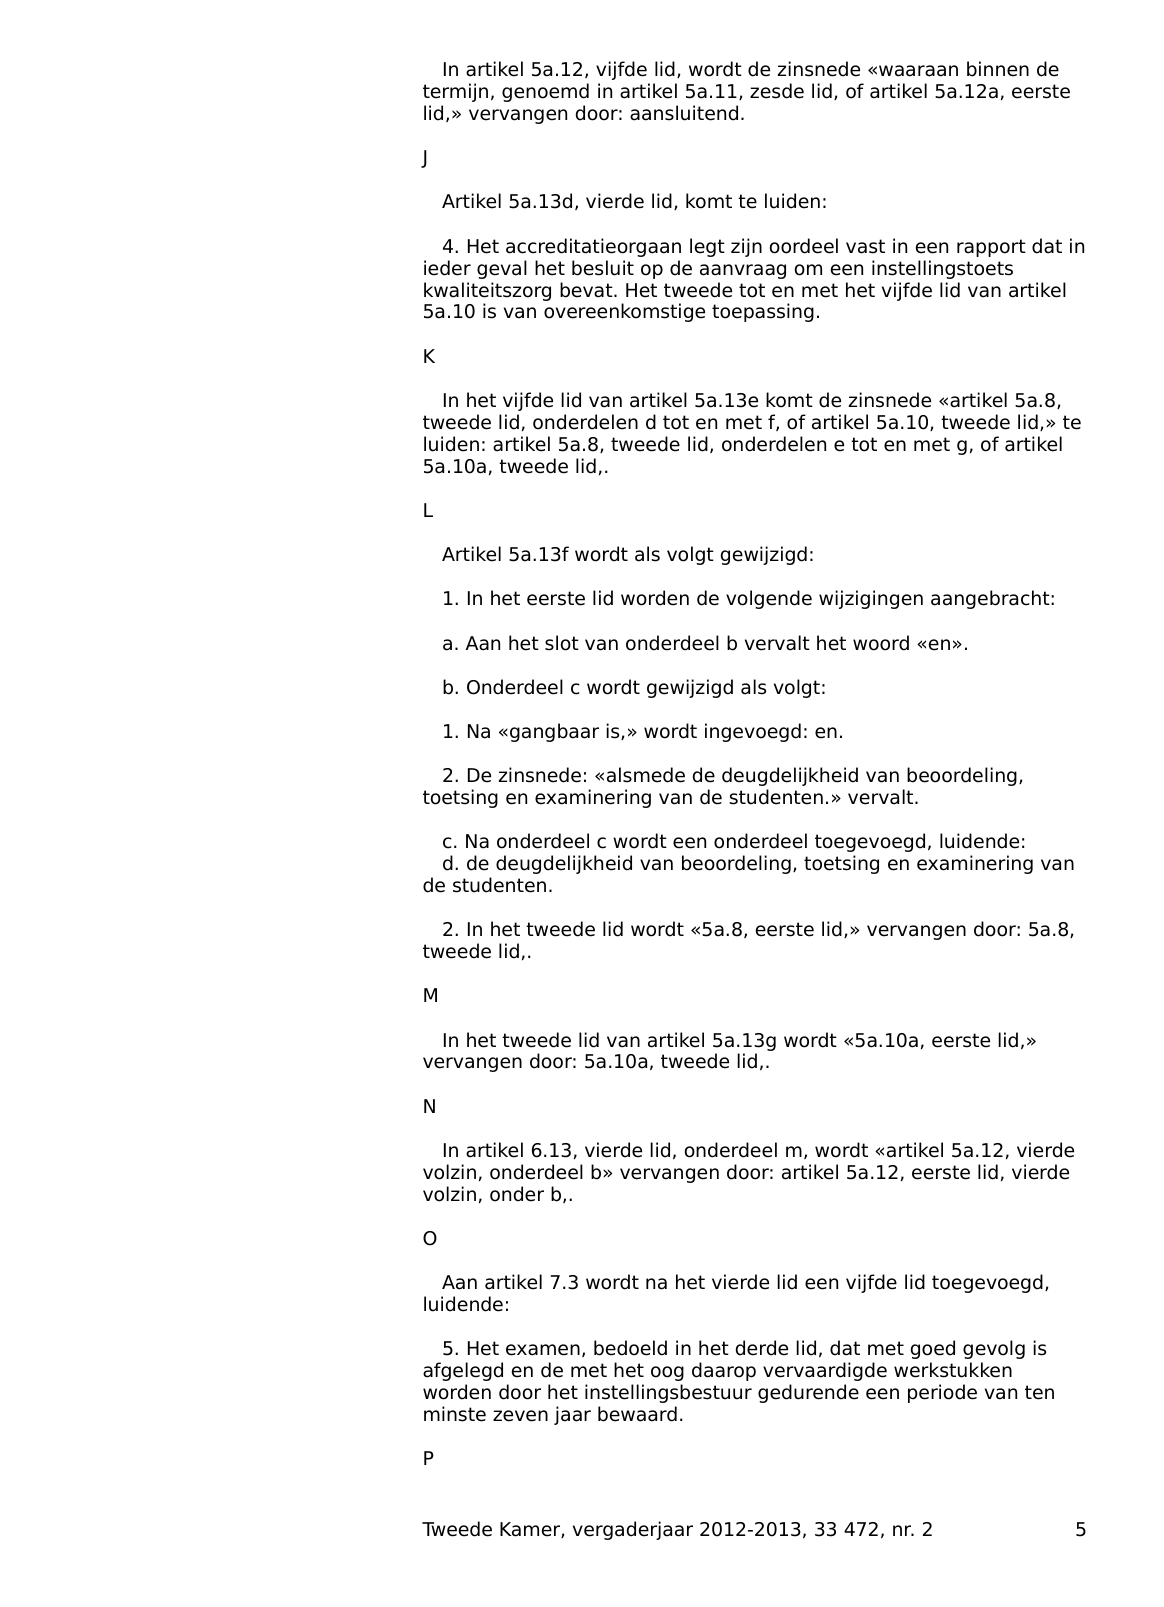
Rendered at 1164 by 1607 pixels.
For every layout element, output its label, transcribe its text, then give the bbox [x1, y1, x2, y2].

text J [422, 147, 1087, 169]
text 1. Na «gangbaar is,» wordt ingevoegd: en. [422, 721, 1087, 743]
text 4. Het accreditatieorgaan legt zijn oordeel vast in een rapport dat in ieder geval het besluit op de aanvraag om een instellingstoets kwaliteitszorg bevat. Het tweede tot en met het vijfde lid van artikel 5a.10 is van overeenkomstige toepassing. [422, 236, 1087, 323]
text Aan artikel 7.3 wordt na het vierde lid een vijfde lid toegevoegd, luidende: [422, 1272, 1087, 1316]
text In artikel 6.13, vierde lid, onderdeel m, wordt «artikel 5a.12, vierde volzin, onderdeel b» vervangen door: artikel 5a.12, eerste lid, vierde volzin, onder b,. [422, 1140, 1087, 1206]
text K [422, 346, 1087, 368]
text c. Na onderdeel c wordt een onderdeel toegevoegd, luidende: [422, 831, 1087, 853]
text O [422, 1228, 1087, 1250]
text In het tweede lid van artikel 5a.13g wordt «5a.10a, eerste lid,» vervangen door: 5a.10a, tweede lid,. [422, 1029, 1087, 1073]
text In het vijfde lid van artikel 5a.13e komt de zinsnede «artikel 5a.8, tweede lid, onderdelen d tot en met f, of artikel 5a.10, tweede lid,» te luiden: artikel 5a.8, tweede lid, onderdelen e tot en met g, of artikel 5a.10a, tweede lid,. [422, 390, 1087, 478]
text In artikel 5a.12, vijfde lid, wordt de zinsnede «waaraan binnen de termijn, genoemd in artikel 5a.11, zesde lid, of artikel 5a.12a, eerste lid,» vervangen door: aansluitend. [422, 59, 1087, 125]
text a. Aan het slot van onderdeel b vervalt het woord «en». [422, 632, 1087, 654]
text 1. In het eerste lid worden de volgende wijzigingen aangebracht: [422, 588, 1087, 610]
text L [422, 500, 1087, 522]
text N [422, 1096, 1087, 1118]
text Artikel 5a.13d, vierde lid, komt te luiden: [422, 191, 1087, 213]
text b. Onderdeel c wordt gewijzigd als volgt: [422, 677, 1087, 698]
text d. de deugdelijkheid van beoordeling, toetsing en examinering van de studenten. [422, 853, 1087, 897]
text 2. De zinsnede: «alsmede de deugdelijkheid van beoordeling, toetsing en examinering van de studenten.» vervalt. [422, 765, 1087, 809]
text 5. Het examen, bedoeld in het derde lid, dat met goed gevolg is afgelegd en de met het oog daarop vervaardigde werkstukken worden door het instellingsbestuur gedurende een periode van ten minste zeven jaar bewaard. [422, 1338, 1087, 1426]
text Artikel 5a.13f wordt als volgt gewijzigd: [422, 544, 1087, 566]
text 2. In het tweede lid wordt «5a.8, eerste lid,» vervangen door: 5a.8, tweede lid,. [422, 919, 1087, 963]
text P [422, 1448, 1087, 1470]
text M [422, 985, 1087, 1007]
